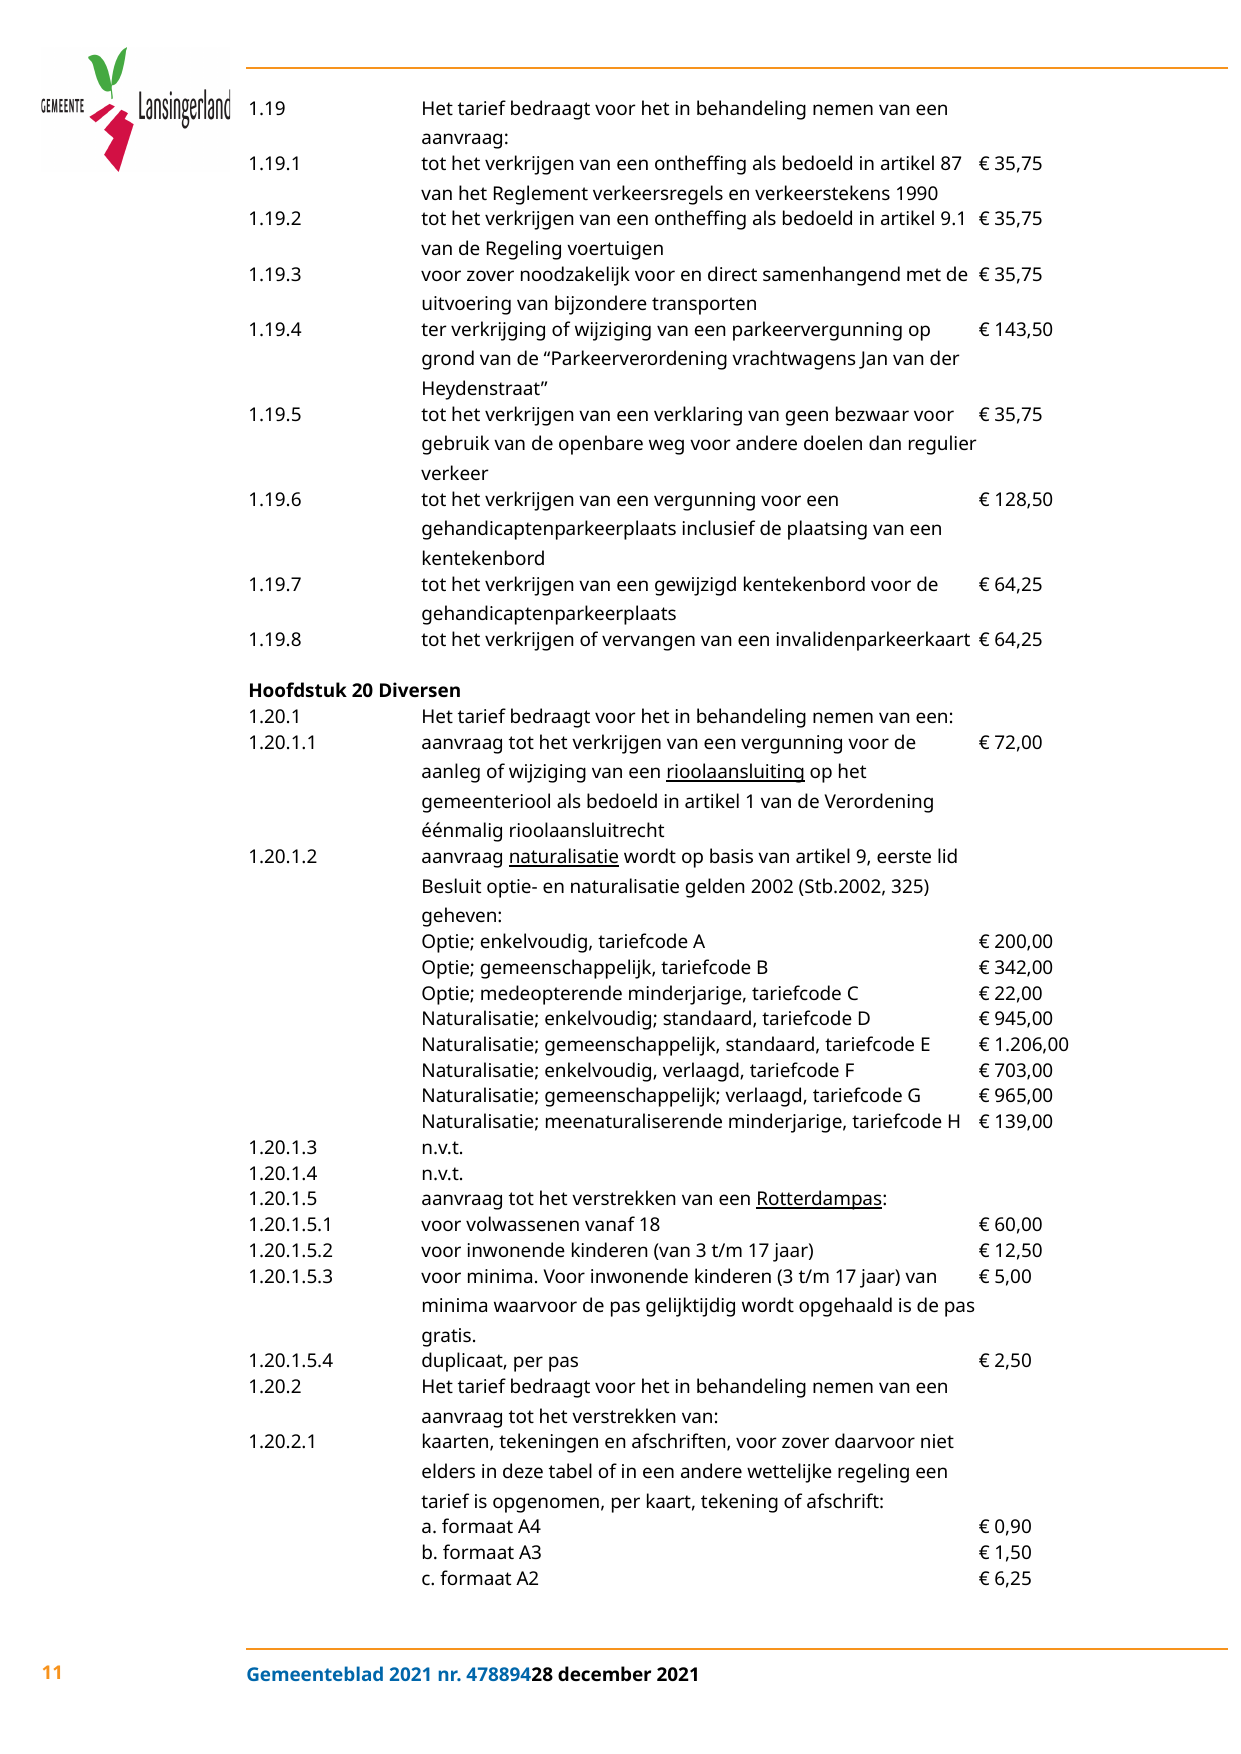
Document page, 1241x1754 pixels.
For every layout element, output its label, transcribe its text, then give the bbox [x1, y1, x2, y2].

table_cell 1.20.1 [248, 703, 421, 729]
table_cell [248, 928, 421, 954]
table_cell Optie; gemeenschappelijk, tariefcode B [421, 954, 978, 980]
table_cell 1.19.6 [248, 486, 421, 571]
table_cell 1.19.8 [248, 626, 421, 652]
table_cell [248, 1006, 421, 1031]
table_cell € 35,75 [979, 401, 1152, 486]
table_cell [248, 1514, 421, 1539]
table_cell tot het verkrijgen van een vergunning voor een gehandicaptenparkeerplaats inclusief de plaatsing van een kentekenbord [421, 486, 978, 571]
table_cell 1.20.1.5 [248, 1186, 421, 1211]
table_cell Naturalisatie; gemeenschappelijk; verlaagd, tariefcode G [421, 1083, 978, 1108]
table_cell aanvraag tot het verkrijgen van een vergunning voor de aanleg of wijziging van een rioolaansluiting op het gemeenteriool als bedoeld in artikel 1 van de Verordening éénmalig rioolaansluitrecht [421, 729, 978, 843]
table_cell 1.20.1.5.2 [248, 1237, 421, 1263]
table_cell € 945,00 [979, 1006, 1152, 1031]
table_cell € 0,90 [979, 1514, 1152, 1539]
table_cell Naturalisatie; enkelvoudig; standaard, tariefcode D [421, 1006, 978, 1031]
table_cell [979, 1160, 1152, 1186]
table_cell Het tarief bedraagt voor het in behandeling nemen van een aanvraag tot het verstrekken van: [421, 1374, 978, 1429]
table_cell € 72,00 [979, 729, 1152, 843]
table_cell [979, 1429, 1152, 1514]
table_cell € 128,50 [979, 486, 1152, 571]
table_cell voor minima. Voor inwonende kinderen (3 t/m 17 jaar) van minima waarvoor de pas gelijktijdig wordt opgehaald is de pas gratis. [421, 1263, 978, 1348]
table_cell voor volwassenen vanaf 18 [421, 1211, 978, 1237]
table_cell Optie; enkelvoudig, tariefcode A [421, 928, 978, 954]
table_cell [248, 652, 1152, 677]
table_cell € 35,75 [979, 150, 1152, 205]
table_cell € 5,00 [979, 1263, 1152, 1348]
table_cell € 342,00 [979, 954, 1152, 980]
table_cell [979, 1134, 1152, 1160]
table_cell tot het verkrijgen van een verklaring van geen bezwaar voor gebruik van de openbare weg voor andere doelen dan regulier verkeer [421, 401, 978, 486]
table_cell [248, 980, 421, 1006]
table_cell [248, 954, 421, 980]
table_cell 1.20.2 [248, 1374, 421, 1429]
table_cell [979, 95, 1152, 150]
table_cell 1.19.3 [248, 261, 421, 316]
table_cell [248, 1565, 421, 1591]
table_cell Het tarief bedraagt voor het in behandeling nemen van een: [421, 703, 978, 729]
table_cell b. formaat A3 [421, 1539, 978, 1565]
table_cell n.v.t. [421, 1160, 978, 1186]
table_cell tot het verkrijgen of vervangen van een invalidenparkeerkaart [421, 626, 978, 652]
table_cell 1.20.1.4 [248, 1160, 421, 1186]
table_cell Naturalisatie; meenaturaliserende minderjarige, tariefcode H [421, 1109, 978, 1134]
table_cell voor zover noodzakelijk voor en direct samenhangend met de uitvoering van bijzondere transporten [421, 261, 978, 316]
table_cell 1.19 [248, 95, 421, 150]
table_cell € 6,25 [979, 1565, 1152, 1591]
table_cell [979, 678, 1152, 703]
table_cell voor inwonende kinderen (van 3 t/m 17 jaar) [421, 1237, 978, 1263]
table_cell € 64,25 [979, 626, 1152, 652]
table_cell tot het verkrijgen van een ontheffing als bedoeld in artikel 87 van het Reglement verkeersregels en verkeerstekens 1990 [421, 150, 978, 205]
table_cell tot het verkrijgen van een ontheffing als bedoeld in artikel 9.1 van de Regeling voertuigen [421, 205, 978, 261]
table_cell 1.20.1.5.4 [248, 1348, 421, 1373]
table_cell 1.19.4 [248, 316, 421, 401]
table_cell 1.20.1.5.3 [248, 1263, 421, 1348]
table_cell Hoofdstuk 20 Diversen [248, 678, 978, 703]
table_cell 1.19.2 [248, 205, 421, 261]
table_cell [979, 703, 1152, 729]
table_cell € 2,50 [979, 1348, 1152, 1373]
table_cell 1.20.1.3 [248, 1134, 421, 1160]
table_cell n.v.t. [421, 1134, 978, 1160]
table_cell € 64,25 [979, 571, 1152, 626]
table_cell 1.20.2.1 [248, 1429, 421, 1514]
table_cell [248, 1109, 421, 1134]
table_cell 1.20.1.5.1 [248, 1211, 421, 1237]
table_cell [248, 1539, 421, 1565]
picture [41, 47, 231, 172]
table_cell a. formaat A4 [421, 1514, 978, 1539]
table_cell € 35,75 [979, 261, 1152, 316]
table_cell kaarten, tekeningen en afschriften, voor zover daarvoor niet elders in deze tabel of in een andere wettelijke regeling een tarief is opgenomen, per kaart, tekening of afschrift: [421, 1429, 978, 1514]
table_cell € 200,00 [979, 928, 1152, 954]
table_cell Het tarief bedraagt voor het in behandeling nemen van een aanvraag: [421, 95, 978, 150]
table_cell 1.20.1.2 [248, 844, 421, 928]
table_cell 1.19.1 [248, 150, 421, 205]
table_cell [979, 1374, 1152, 1429]
table_cell c. formaat A2 [421, 1565, 978, 1591]
table_cell € 22,00 [979, 980, 1152, 1006]
table_cell 1.20.1.1 [248, 729, 421, 843]
table_cell € 965,00 [979, 1083, 1152, 1108]
table_cell € 703,00 [979, 1057, 1152, 1083]
table_cell € 35,75 [979, 205, 1152, 261]
table_cell aanvraag naturalisatie wordt op basis van artikel 9, eerste lid Besluit optie- en naturalisatie gelden 2002 (Stb.2002, 325) geheven: [421, 844, 978, 928]
table_cell 1.19.5 [248, 401, 421, 486]
table_cell [979, 1186, 1152, 1211]
table_cell Naturalisatie; enkelvoudig, verlaagd, tariefcode F [421, 1057, 978, 1083]
table_cell [248, 1083, 421, 1108]
table_cell [248, 1031, 421, 1057]
table_cell Optie; medeopterende minderjarige, tariefcode C [421, 980, 978, 1006]
table_cell Naturalisatie; gemeenschappelijk, standaard, tariefcode E [421, 1031, 978, 1057]
table_cell € 1.206,00 [979, 1031, 1152, 1057]
table_cell € 60,00 [979, 1211, 1152, 1237]
table_cell [979, 844, 1152, 928]
table_cell aanvraag tot het verstrekken van een Rotterdampas: [421, 1186, 978, 1211]
table_cell € 1,50 [979, 1539, 1152, 1565]
table_cell € 143,50 [979, 316, 1152, 401]
table_cell € 12,50 [979, 1237, 1152, 1263]
table_cell 1.19.7 [248, 571, 421, 626]
table_cell [248, 1057, 421, 1083]
table_cell tot het verkrijgen van een gewijzigd kentekenbord voor de gehandicaptenparkeerplaats [421, 571, 978, 626]
table_cell € 139,00 [979, 1109, 1152, 1134]
table_cell duplicaat, per pas [421, 1348, 978, 1373]
table_cell ter verkrijging of wijziging van een parkeervergunning op grond van de “Parkeerverordening vrachtwagens Jan van der Heydenstraat” [421, 316, 978, 401]
